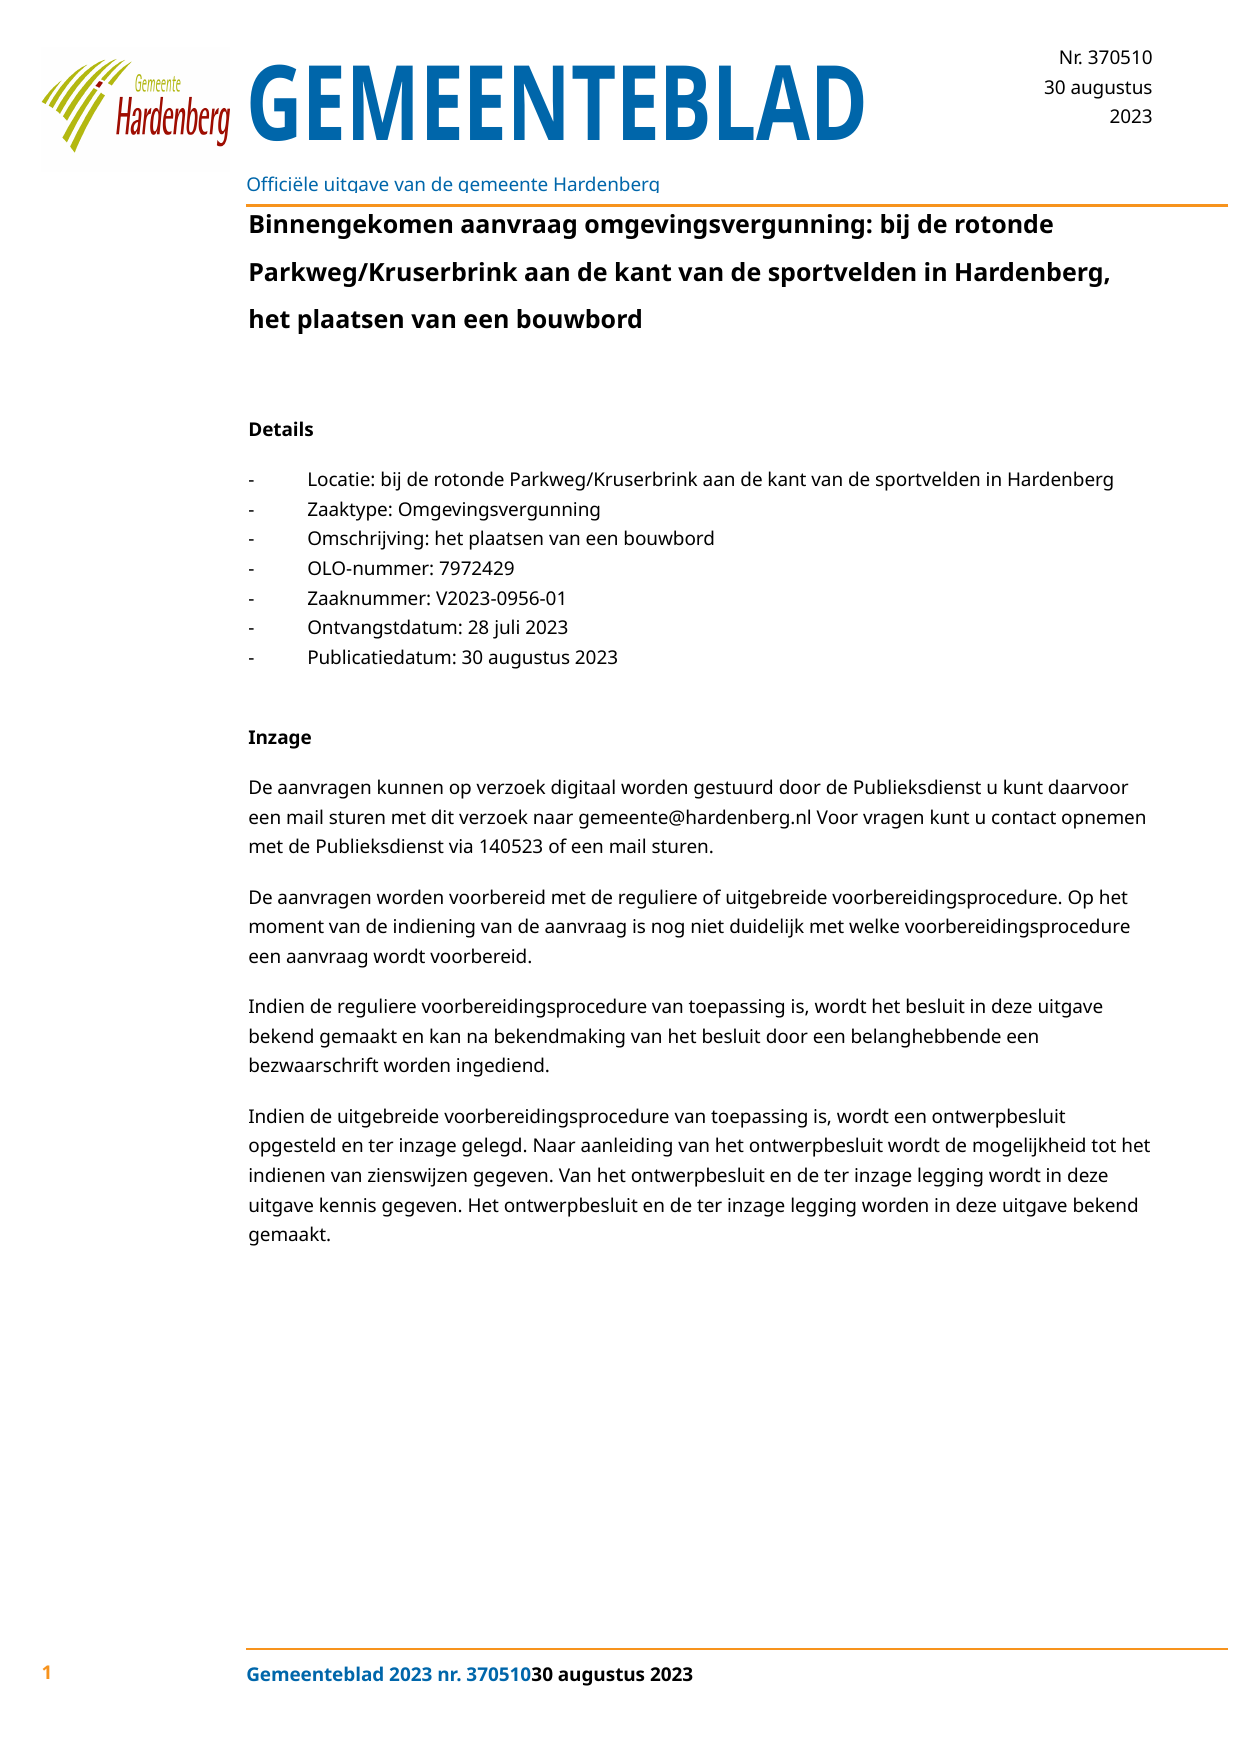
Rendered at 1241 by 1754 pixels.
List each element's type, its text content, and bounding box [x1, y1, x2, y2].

list Ontvangstdatum: 28 juli 2023 [248, 614, 1152, 640]
list OLO-nummer: 7972429 [248, 555, 1152, 581]
list Zaaknummer: V2023-0956-01 [248, 585, 1152, 610]
list Zaaktype: Omgevingsvergunning [248, 496, 1152, 522]
list Locatie: bij de rotonde Parkweg/Kruserbrink aan de kant van de sportvelden in Hardenberg [248, 466, 1152, 492]
text De aanvragen kunnen op verzoek digitaal worden gestuurd door de Publieksdienst u kunt daarvoor een mail sturen met dit verzoek naar gemeente@hardenberg.nl Voor vragen kunt u contact opnemen met de Publieksdienst via 140523 of een mail sturen. [248, 774, 1152, 859]
text Binnengekomen aanvraag omgevingsvergunning: bij de rotonde Parkweg/Kruserbrink aan de kant van de sportvelden in Hardenberg, het plaatsen van een bouwbord [248, 207, 1152, 336]
text De aanvragen worden voorbereid met de reguliere of uitgebreide voorbereidingsprocedure. Op het moment van de indiening van de aanvraag is nog niet duidelijk met welke voorbereidingsprocedure een aanvraag wordt voorbereid. [248, 884, 1152, 969]
text Inzage [248, 724, 1152, 749]
text Details [248, 416, 1152, 442]
picture [41, 47, 231, 172]
list Omschrijving: het plaatsen van een bouwbord [248, 526, 1152, 551]
text Indien de uitgebreide voorbereidingsprocedure van toepassing is, wordt een ontwerpbesluit opgesteld en ter inzage gelegd. Naar aanleiding van het ontwerpbesluit wordt de mogelijkheid tot het indienen van zienswijzen gegeven. Van het ontwerpbesluit en de ter inzage legging wordt in deze uitgave kennis gegeven. Het ontwerpbesluit en de ter inzage legging worden in deze uitgave bekend gemaakt. [248, 1103, 1152, 1247]
list Publicatiedatum: 30 augustus 2023 [248, 644, 1152, 669]
text Indien de reguliere voorbereidingsprocedure van toepassing is, wordt het besluit in deze uitgave bekend gemaakt en kan na bekendmaking van het besluit door een belanghebbende een bezwaarschrift worden ingediend. [248, 993, 1152, 1078]
